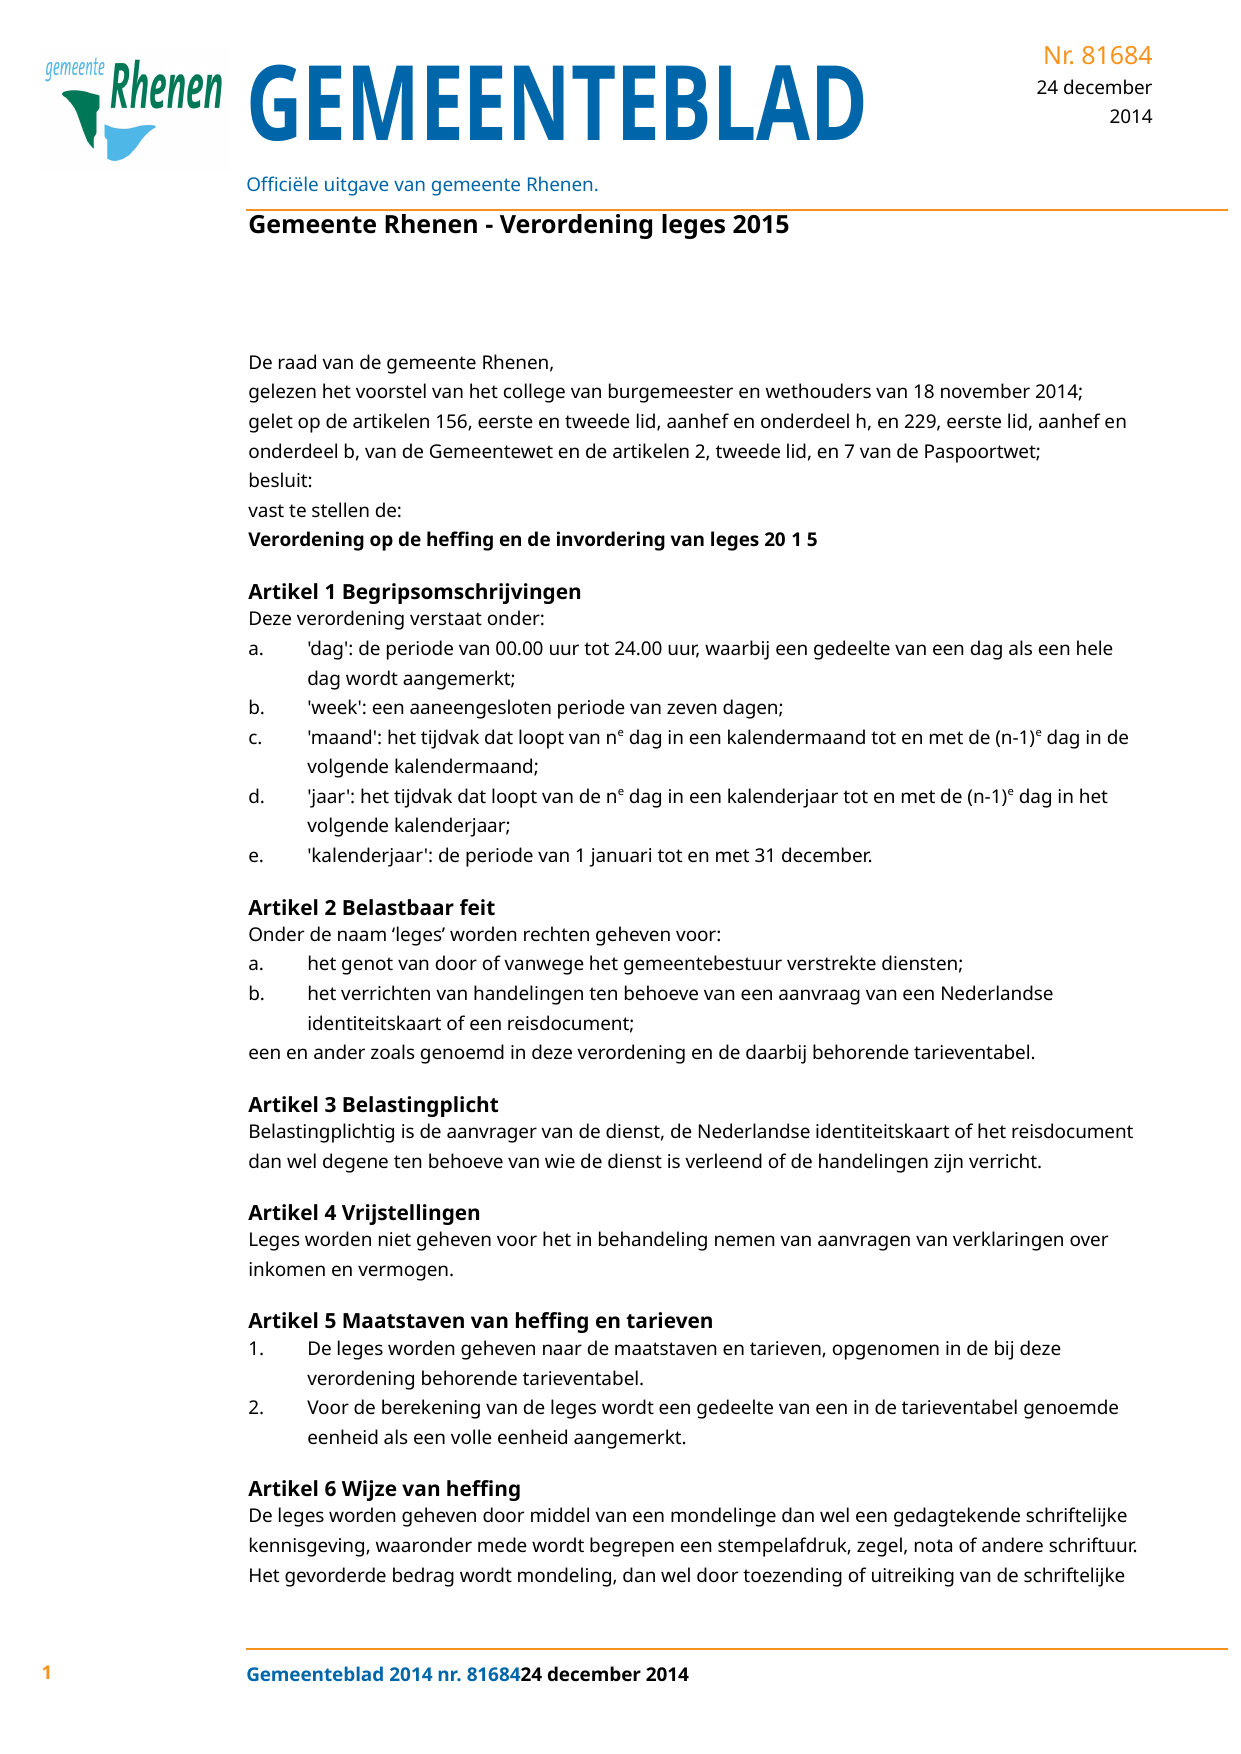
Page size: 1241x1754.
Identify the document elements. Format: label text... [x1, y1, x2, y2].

text Artikel 4 Vrijstellingen [248, 1198, 1152, 1227]
text Onder de naam ‘leges’ worden rechten geheven voor: [248, 921, 1152, 947]
list 'kalenderjaar': de periode van 1 januari tot en met 31 december. [248, 842, 1152, 868]
text een en ander zoals genoemd in deze verordening en de daarbij behorende tarieventabel. [248, 1039, 1152, 1065]
list 'jaar': het tijdvak dat loopt van de ne dag in een kalenderjaar tot en met de (n-1)e dag in het volgende kalenderjaar; [248, 783, 1152, 838]
text gelezen het voorstel van het college van burgemeester en wethouders van 18 november 2014; [248, 379, 1152, 404]
text De leges worden geheven door middel van een mondelinge dan wel een gedagtekende schriftelijke kennisgeving, waaronder mede wordt begrepen een stempelafdruk, zegel, nota of andere schriftuur. Het gevorderde bedrag wordt mondeling, dan wel door toezending of uitreiking van de schriftelijke [248, 1503, 1152, 1588]
text Artikel 2 Belastbaar feit [248, 893, 1152, 921]
text Belastingplichtig is de aanvrager van de dienst, de Nederlandse identiteitskaart of het reisdocument dan wel degene ten behoeve van wie de dienst is verleend of de handelingen zijn verricht. [248, 1118, 1152, 1173]
text Leges worden niet geheven voor het in behandeling nemen van aanvragen van verklaringen over inkomen en vermogen. [248, 1227, 1152, 1282]
list het verrichten van handelingen ten behoeve van een aanvraag van een Nederlandse identiteitskaart of een reisdocument; [248, 980, 1152, 1036]
list het genot van door of vanwege het gemeentebestuur verstrekte diensten; [248, 951, 1152, 976]
list 'week': een aaneengesloten periode van zeven dagen; [248, 694, 1152, 720]
text Artikel 5 Maatstaven van heffing en tarieven [248, 1307, 1152, 1335]
picture [41, 47, 231, 172]
text gelet op de artikelen 156, eerste en tweede lid, aanhef en onderdeel h, en 229, eerste lid, aanhef en onderdeel b, van de Gemeentewet en de artikelen 2, tweede lid, en 7 van de Paspoortwet; [248, 408, 1152, 464]
text De raad van de gemeente Rhenen, [248, 349, 1152, 375]
text Artikel 1 Begripsomschrijvingen [248, 577, 1152, 606]
text Artikel 6 Wijze van heffing [248, 1474, 1152, 1503]
list Voor de berekening van de leges wordt een gedeelte van een in de tarieventabel genoemde eenheid als een volle eenheid aangemerkt. [248, 1394, 1152, 1449]
text vast te stellen de: [248, 497, 1152, 523]
list 'maand': het tijdvak dat loopt van ne dag in een kalendermaand tot en met de (n-1)e dag in de volgende kalendermaand; [248, 724, 1152, 779]
text Gemeente Rhenen - Verordening leges 2015 [248, 211, 1152, 241]
text Artikel 3 Belastingplicht [248, 1090, 1152, 1118]
list De leges worden geheven naar de maatstaven en tarieven, opgenomen in de bij deze verordening behorende tarieventabel. [248, 1335, 1152, 1390]
text Verordening op de heffing en de invordering van leges 20 1 5 [248, 527, 1152, 552]
text Deze verordening verstaat onder: [248, 606, 1152, 631]
text besluit: [248, 467, 1152, 493]
list 'dag': de periode van 00.00 uur tot 24.00 uur, waarbij een gedeelte van een dag als een hele dag wordt aangemerkt; [248, 635, 1152, 690]
